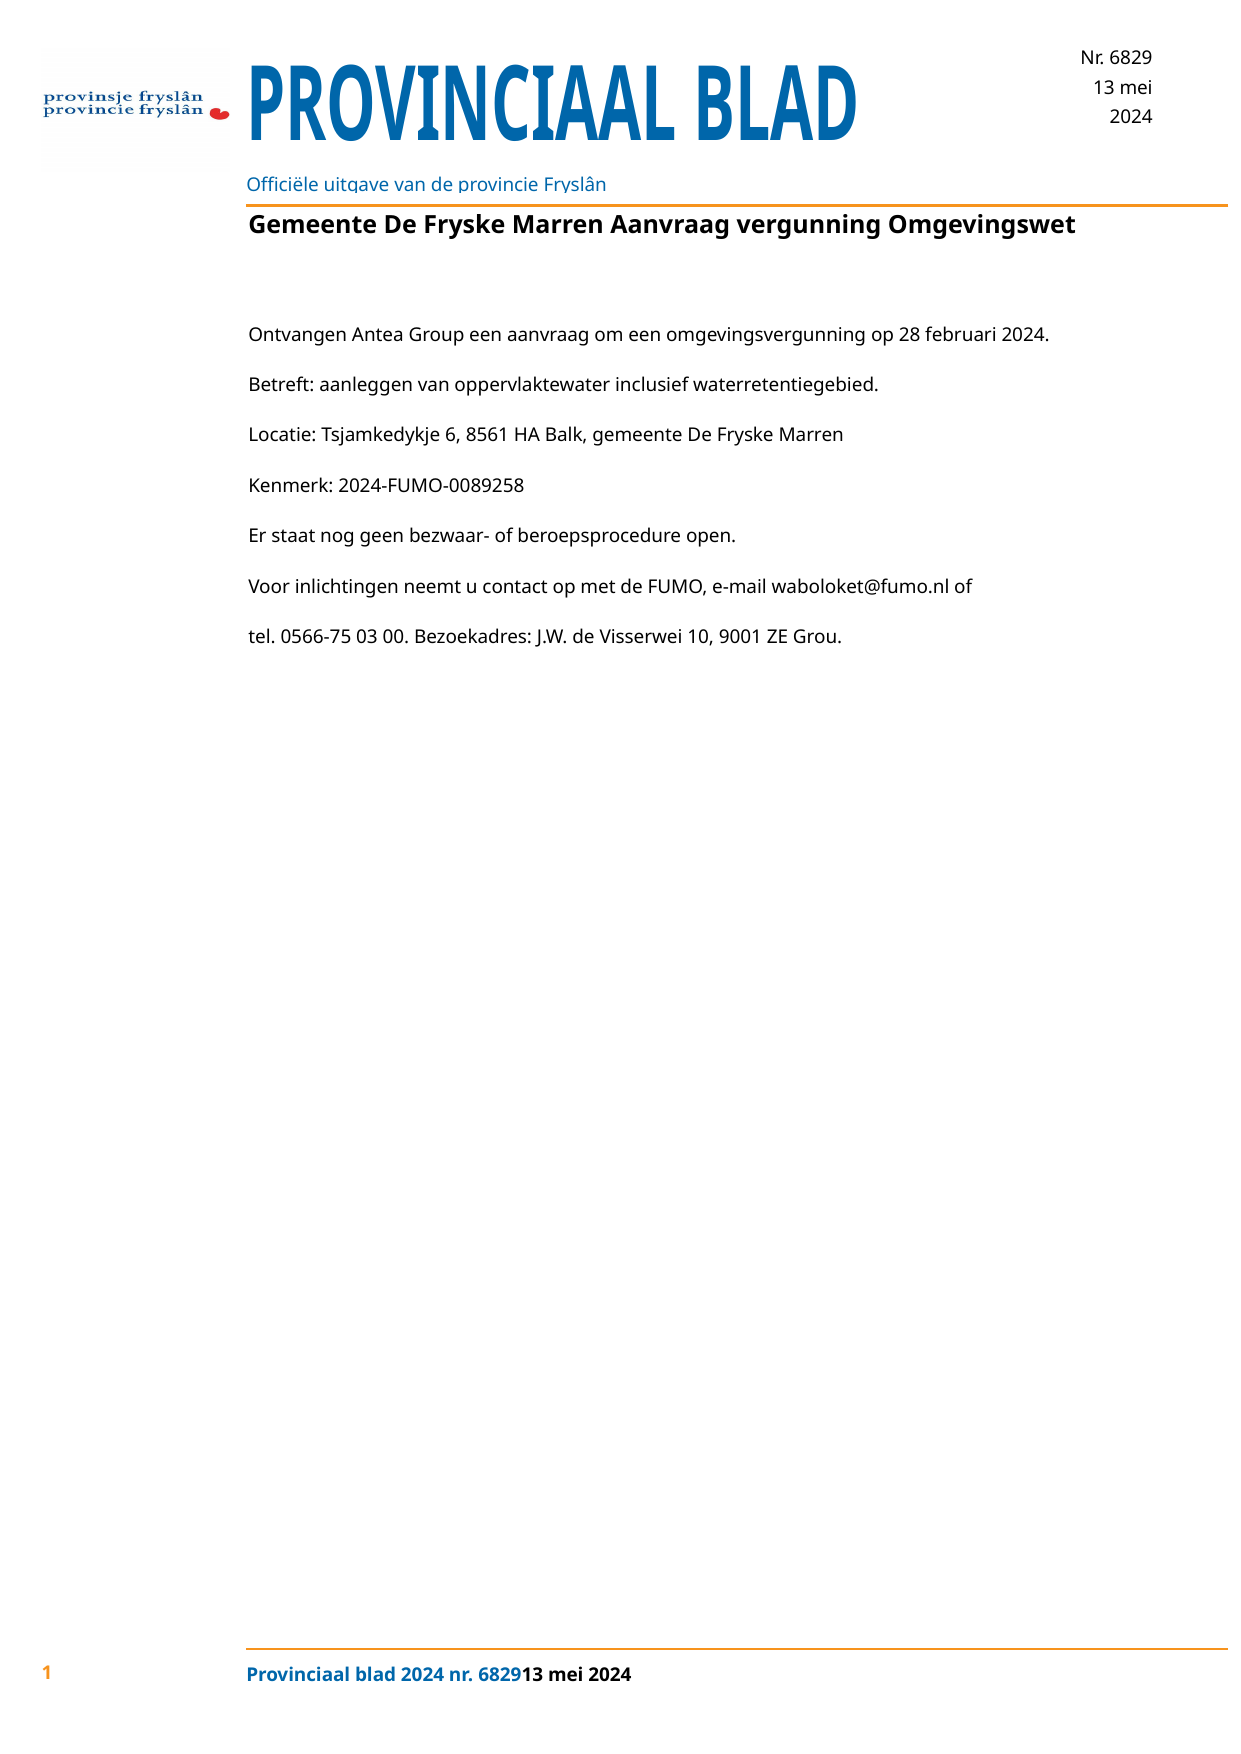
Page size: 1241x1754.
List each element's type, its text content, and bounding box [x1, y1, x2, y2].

text Betreft: aanleggen van oppervlaktewater inclusief waterretentiegebied. [248, 371, 1152, 397]
text Kenmerk: 2024-FUMO-0089258 [248, 472, 1152, 498]
text Ontvangen Antea Group een aanvraag om een omgevingsvergunning op 28 februari 2024. [248, 321, 1152, 346]
text Gemeente De Fryske Marren Aanvraag vergunning Omgevingswet [248, 207, 1152, 241]
text tel. 0566-75 03 00. Bezoekadres: J.W. de Visserwei 10, 9001 ZE Grou. [248, 623, 1152, 649]
text Locatie: Tsjamkedykje 6, 8561 HA Balk, gemeente De Fryske Marren [248, 422, 1152, 447]
text Voor inlichtingen neemt u contact op met de FUMO, e-mail waboloket@fumo.nl of [248, 573, 1152, 598]
text Er staat nog geen bezwaar- of beroepsprocedure open. [248, 522, 1152, 548]
picture [41, 47, 231, 172]
